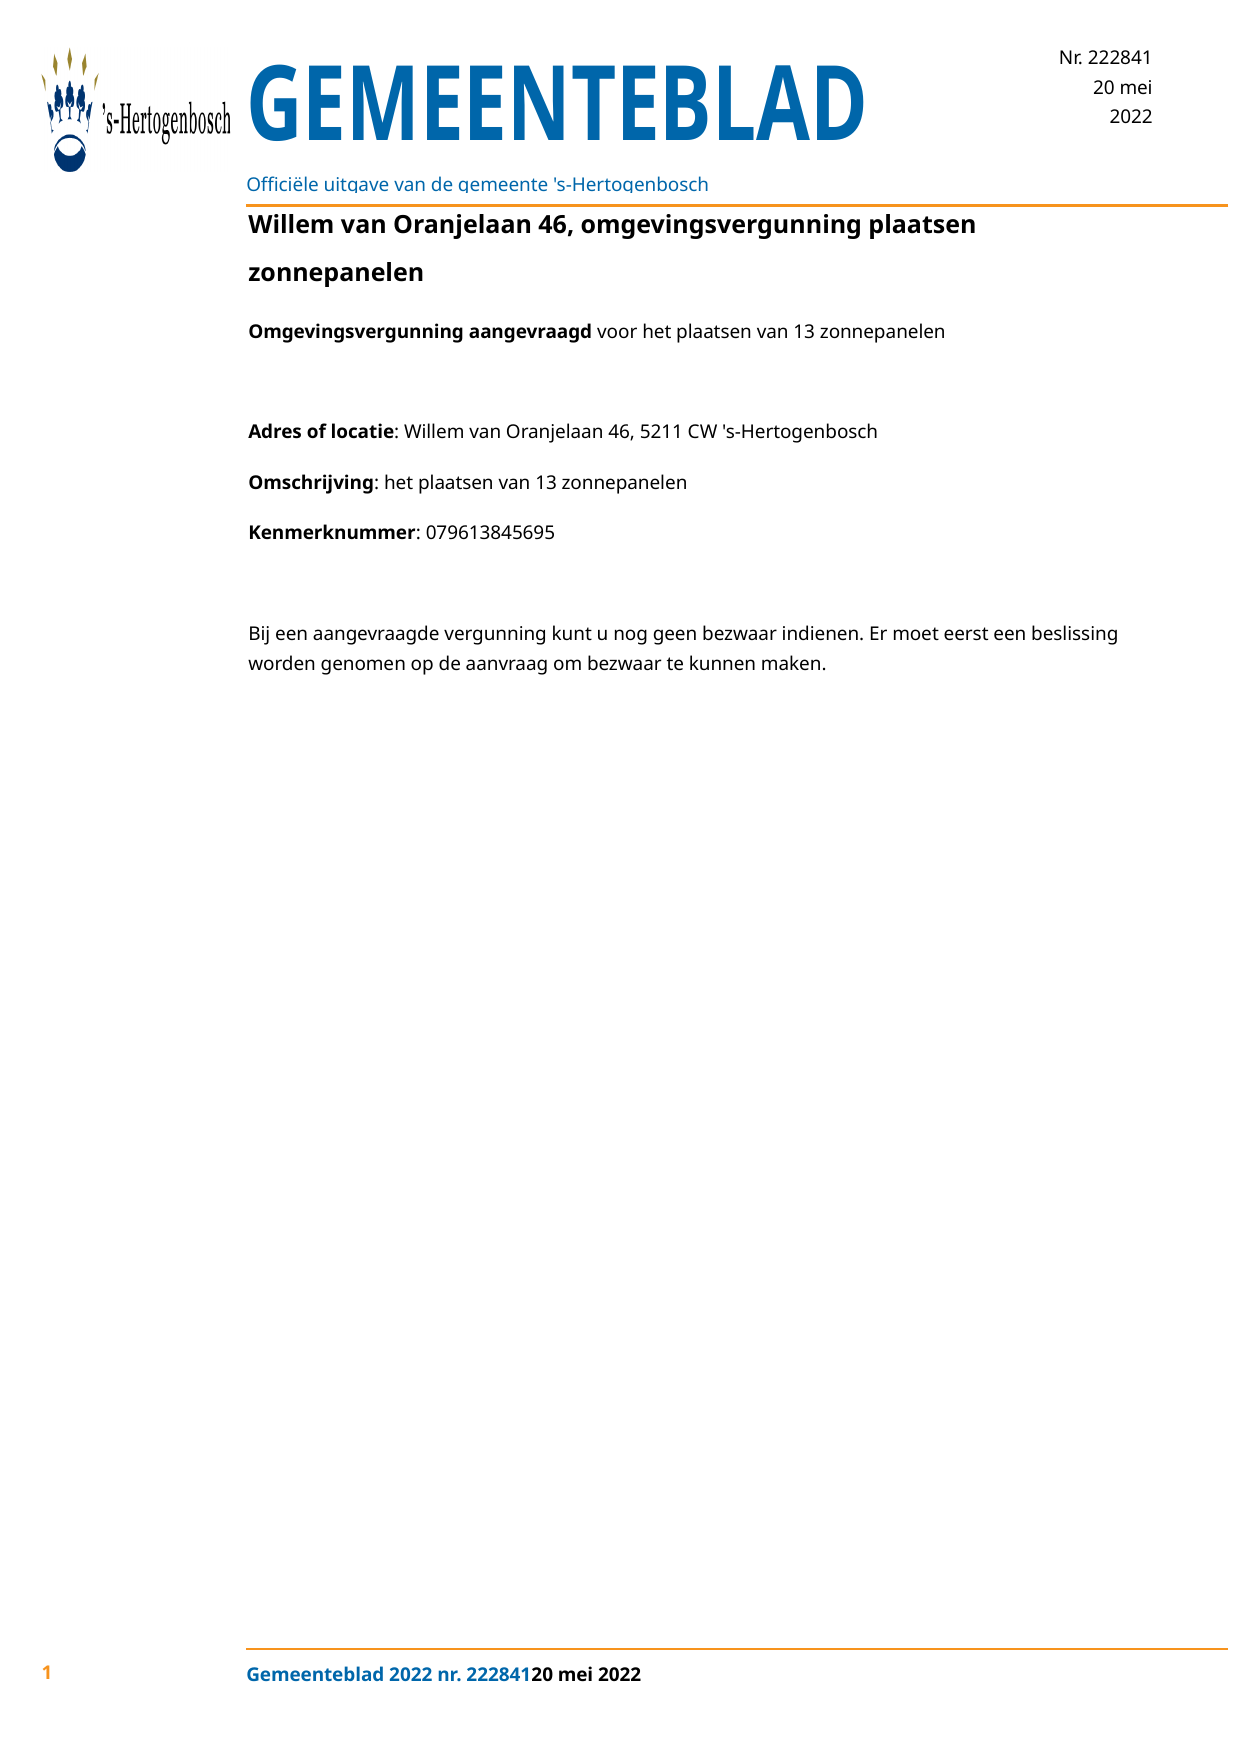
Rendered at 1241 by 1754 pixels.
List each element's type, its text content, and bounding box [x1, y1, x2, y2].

text Omschrijving: het plaatsen van 13 zonnepanelen [248, 469, 1152, 495]
text Omgevingsvergunning aangevraagd voor het plaatsen van 13 zonnepanelen [248, 318, 1152, 344]
text Bij een aangevraagde vergunning kunt u nog geen bezwaar indienen. Er moet eerst een beslissing worden genomen op de aanvraag om bezwaar te kunnen maken. [248, 620, 1152, 676]
text Kenmerknummer: 079613845695 [248, 519, 1152, 545]
text Willem van Oranjelaan 46, omgevingsvergunning plaatsen zonnepanelen [248, 207, 1152, 288]
text Adres of locatie: Willem van Oranjelaan 46, 5211 CW 's-Hertogenbosch [248, 419, 1152, 444]
picture [41, 47, 231, 172]
